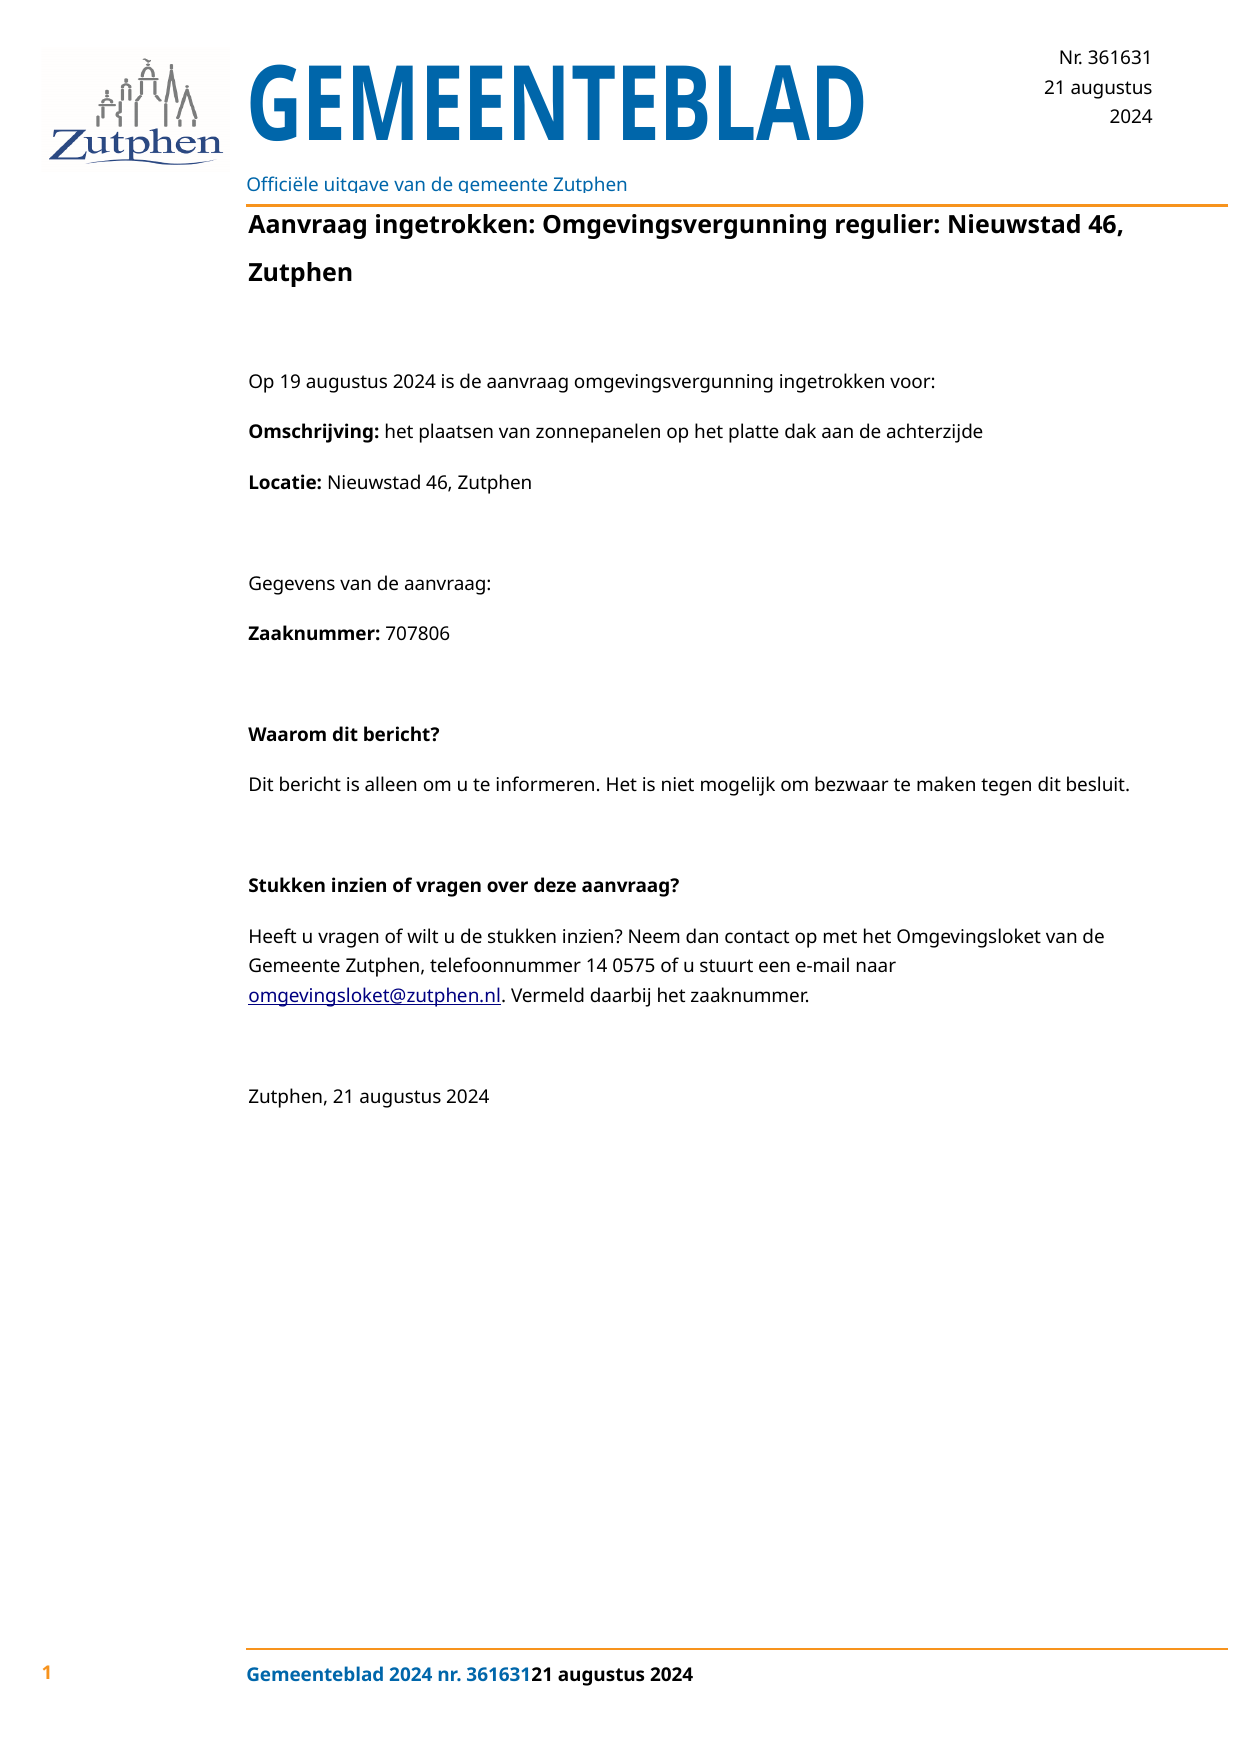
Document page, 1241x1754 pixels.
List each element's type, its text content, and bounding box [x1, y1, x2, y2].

text Aanvraag ingetrokken: Omgevingsvergunning regulier: Nieuwstad 46, Zutphen [248, 207, 1152, 288]
text Heeft u vragen of wilt u de stukken inzien? Neem dan contact op met het Omgevingsloket van de Gemeente Zutphen, telefoonnummer 14 0575 of u stuurt een e-mail naar omgevingsloket@zutphen.nl. Vermeld daarbij het zaaknummer. [248, 923, 1152, 1008]
text Omschrijving: het plaatsen van zonnepanelen op het platte dak aan de achterzijde [248, 419, 1152, 444]
text Stukken inzien of vragen over deze aanvraag? [248, 872, 1152, 898]
text Op 19 augustus 2024 is de aanvraag omgevingsvergunning ingetrokken voor: [248, 368, 1152, 394]
text Locatie: Nieuwstad 46, Zutphen [248, 469, 1152, 495]
text Dit bericht is alleen om u te informeren. Het is niet mogelijk om bezwaar te maken tegen dit besluit. [248, 772, 1152, 797]
picture [41, 47, 231, 172]
text Waarom dit bericht? [248, 721, 1152, 747]
text Zutphen, 21 augustus 2024 [248, 1083, 1152, 1109]
text Zaaknummer: 707806 [248, 620, 1152, 646]
text Gegevens van de aanvraag: [248, 570, 1152, 596]
